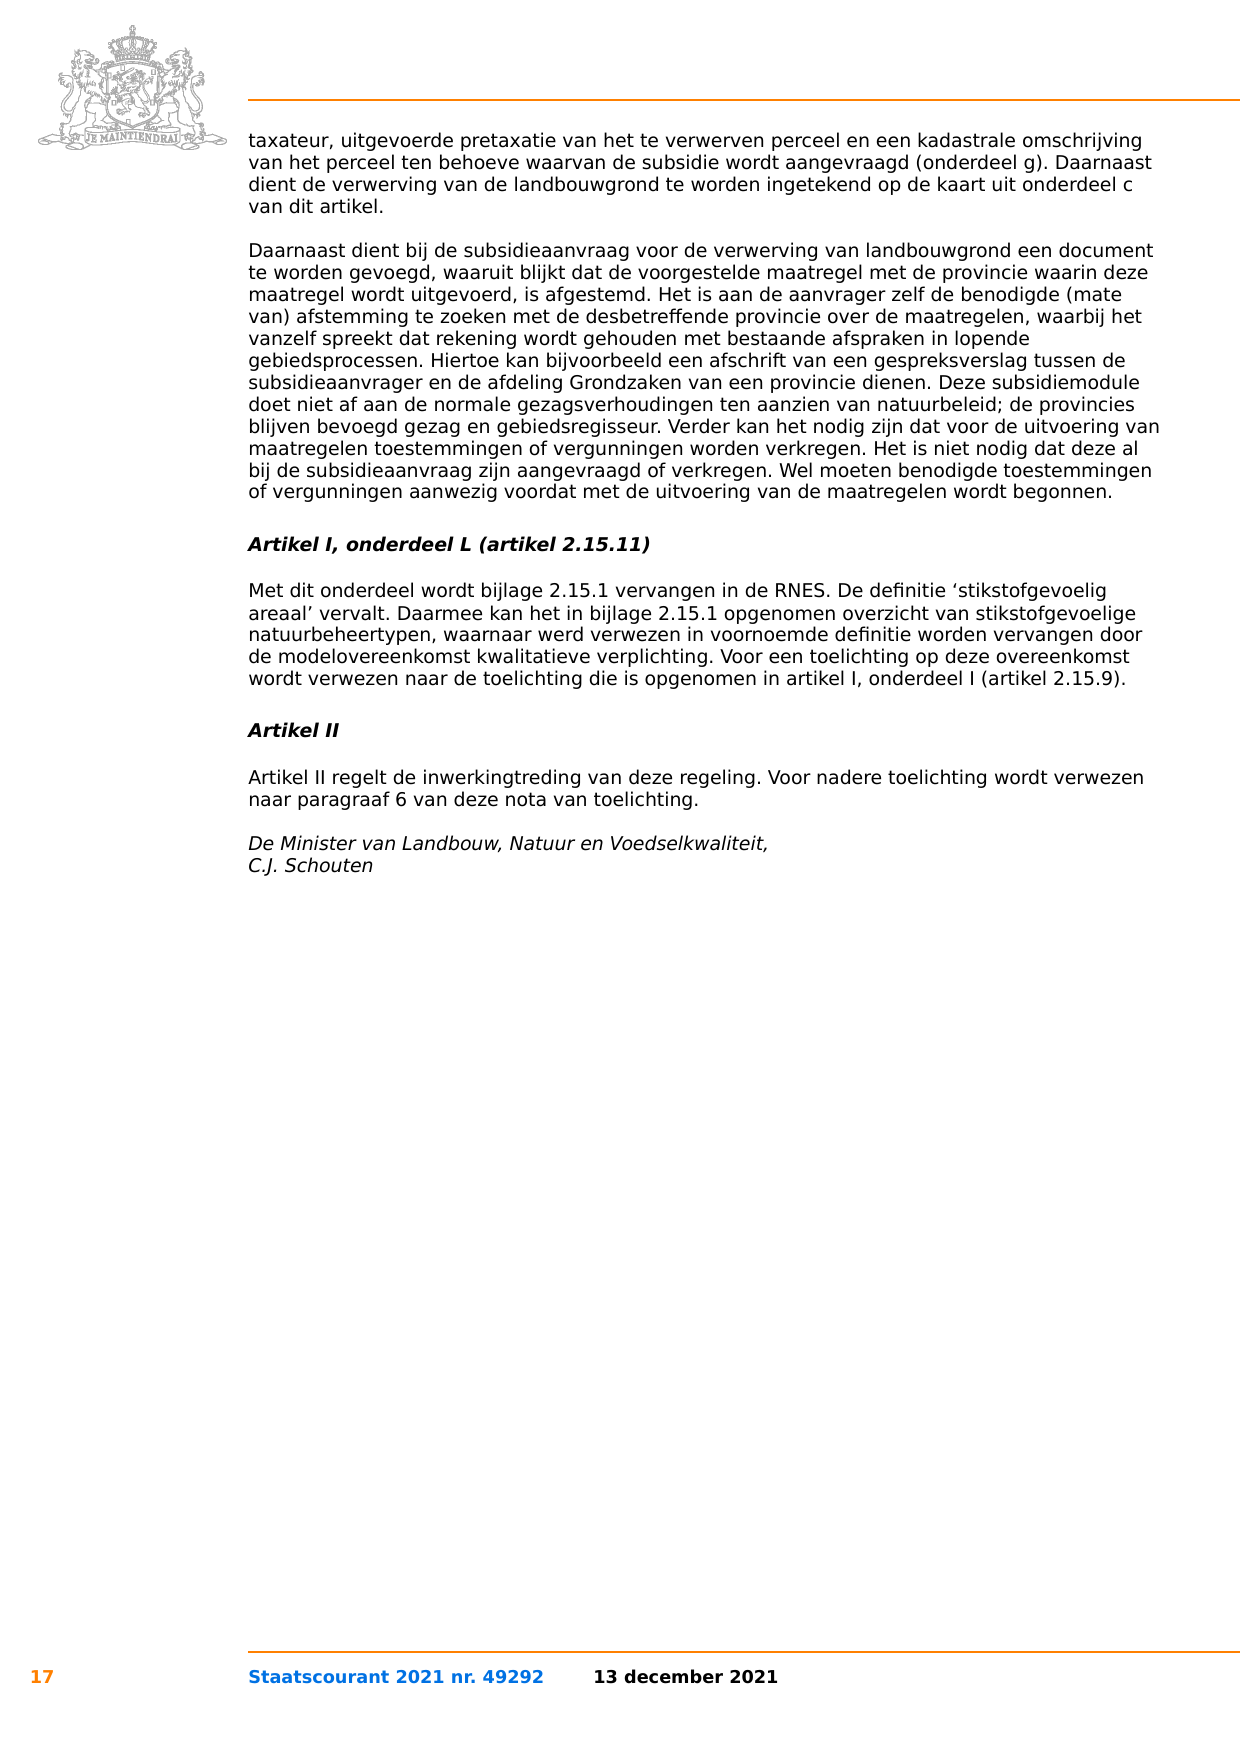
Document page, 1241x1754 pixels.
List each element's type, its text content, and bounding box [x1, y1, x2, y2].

picture [38, 25, 227, 150]
text Daarnaast dient bij de subsidieaanvraag voor de verwerving van landbouwgrond een document te worden gevoegd, waaruit blijkt dat de voorgestelde maatregel met de provincie waarin deze maatregel wordt uitgevoerd, is afgestemd. Het is aan de aanvrager zelf de benodigde (mate van) afstemming te zoeken met de desbetreffende provincie over de maatregelen, waarbij het vanzelf spreekt dat rekening wordt gehouden met bestaande afspraken in lopende gebiedsprocessen. Hiertoe kan bijvoorbeeld een afschrift van een gespreksverslag tussen de subsidieaanvrager en de afdeling Grondzaken van een provincie dienen. Deze subsidiemodule doet niet af aan de normale gezagsverhoudingen ten aanzien van natuurbeleid; de provincies blijven bevoegd gezag en gebiedsregisseur. Verder kan het nodig zijn dat voor de uitvoering van maatregelen toestemmingen of vergunningen worden verkregen. Het is niet nodig dat deze al bij de subsidieaanvraag zijn aangevraagd of verkregen. Wel moeten benodigde toestemmingen of vergunningen aanwezig voordat met de uitvoering van de maatregelen wordt begonnen. [248, 240, 1163, 503]
text taxateur, uitgevoerde pretaxatie van het te verwerven perceel en een kadastrale omschrijving van het perceel ten behoeve waarvan de subsidie wordt aangevraagd (onderdeel g). Daarnaast dient de verwerving van de landbouwgrond te worden ingetekend op de kaart uit onderdeel c van dit artikel. [248, 130, 1163, 218]
text Met dit onderdeel wordt bijlage 2.15.1 vervangen in de RNES. De definitie ‘stikstofgevoelig areaal’ vervalt. Daarmee kan het in bijlage 2.15.1 opgenomen overzicht van stikstofgevoelige natuurbeheertypen, waarnaar werd verwezen in voornoemde definitie worden vervangen door de modelovereenkomst kwalitatieve verplichting. Voor een toelichting op deze overeenkomst wordt verwezen naar de toelichting die is opgenomen in artikel I, onderdeel I (artikel 2.15.9). [248, 580, 1163, 690]
text Artikel II regelt de inwerkingtreding van deze regeling. Voor nadere toelichting wordt verwezen naar paragraaf 6 van deze nota van toelichting. [248, 767, 1163, 811]
subtitle Artikel I, onderdeel L (artikel 2.15.11) [248, 533, 1163, 555]
text De Minister van Landbouw, Natuur en Voedselkwaliteit, C.J. Schouten [248, 833, 1163, 877]
subtitle Artikel II [248, 720, 1163, 742]
